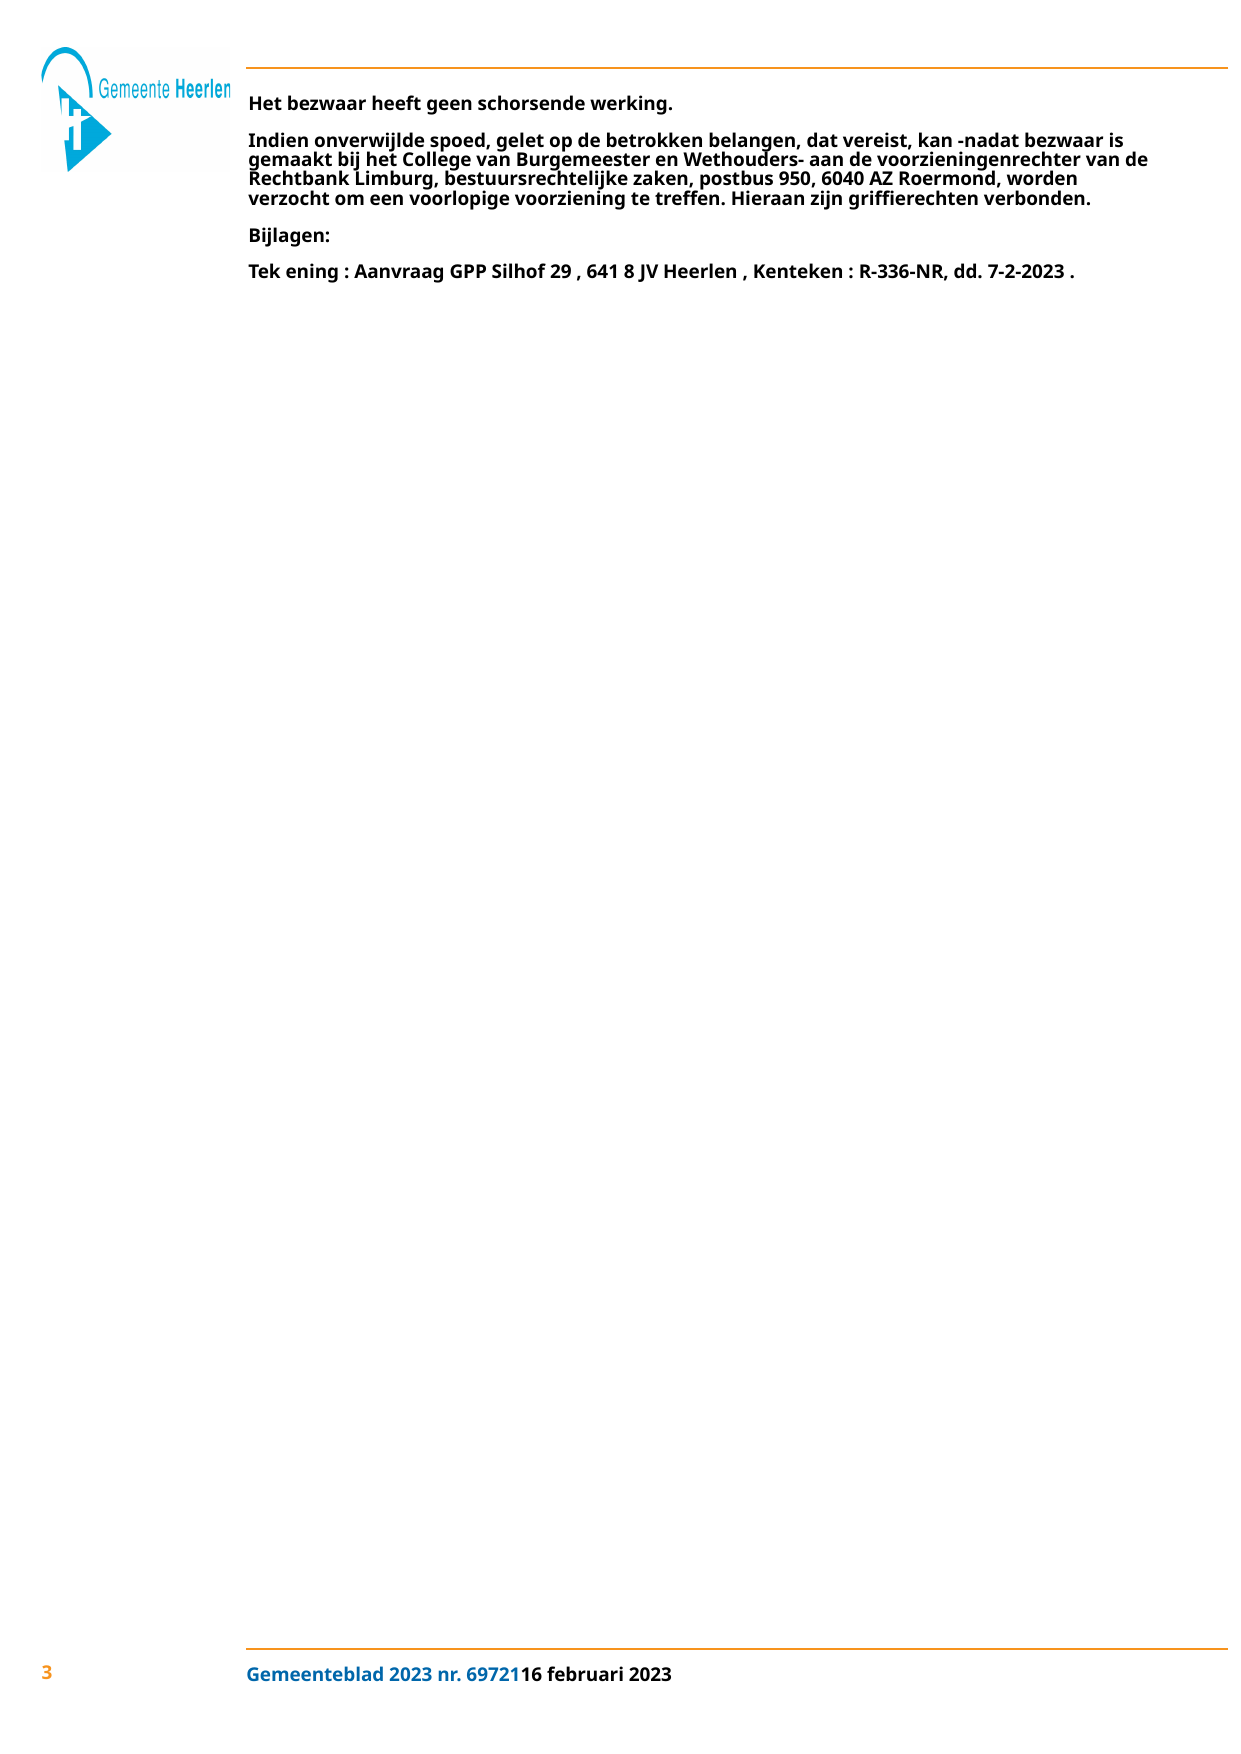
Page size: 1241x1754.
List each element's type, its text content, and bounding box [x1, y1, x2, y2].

text Indien onverwijlde spoed, gelet op de betrokken belangen, dat vereist, kan -nadat bezwaar is gemaakt bij het College van Burgemeester en Wethouders- aan de voorzieningenrechter van de Rechtbank Limburg, bestuursrechtelijke zaken, postbus 950, 6040 AZ Roermond, worden verzocht om een voorlopige voorziening te treffen. Hieraan zijn griffierechten verbonden. [248, 132, 1152, 209]
text Het bezwaar heeft geen schorsende werking. [248, 95, 1152, 114]
picture [41, 47, 231, 172]
picture [41, 47, 59, 70]
text Tek ening : Aanvraag GPP Silhof 29 , 641 8 JV Heerlen , Kenteken : R-336-NR, dd. 7-2-2023 . [248, 263, 1152, 283]
text Bijlagen: [248, 227, 1152, 246]
